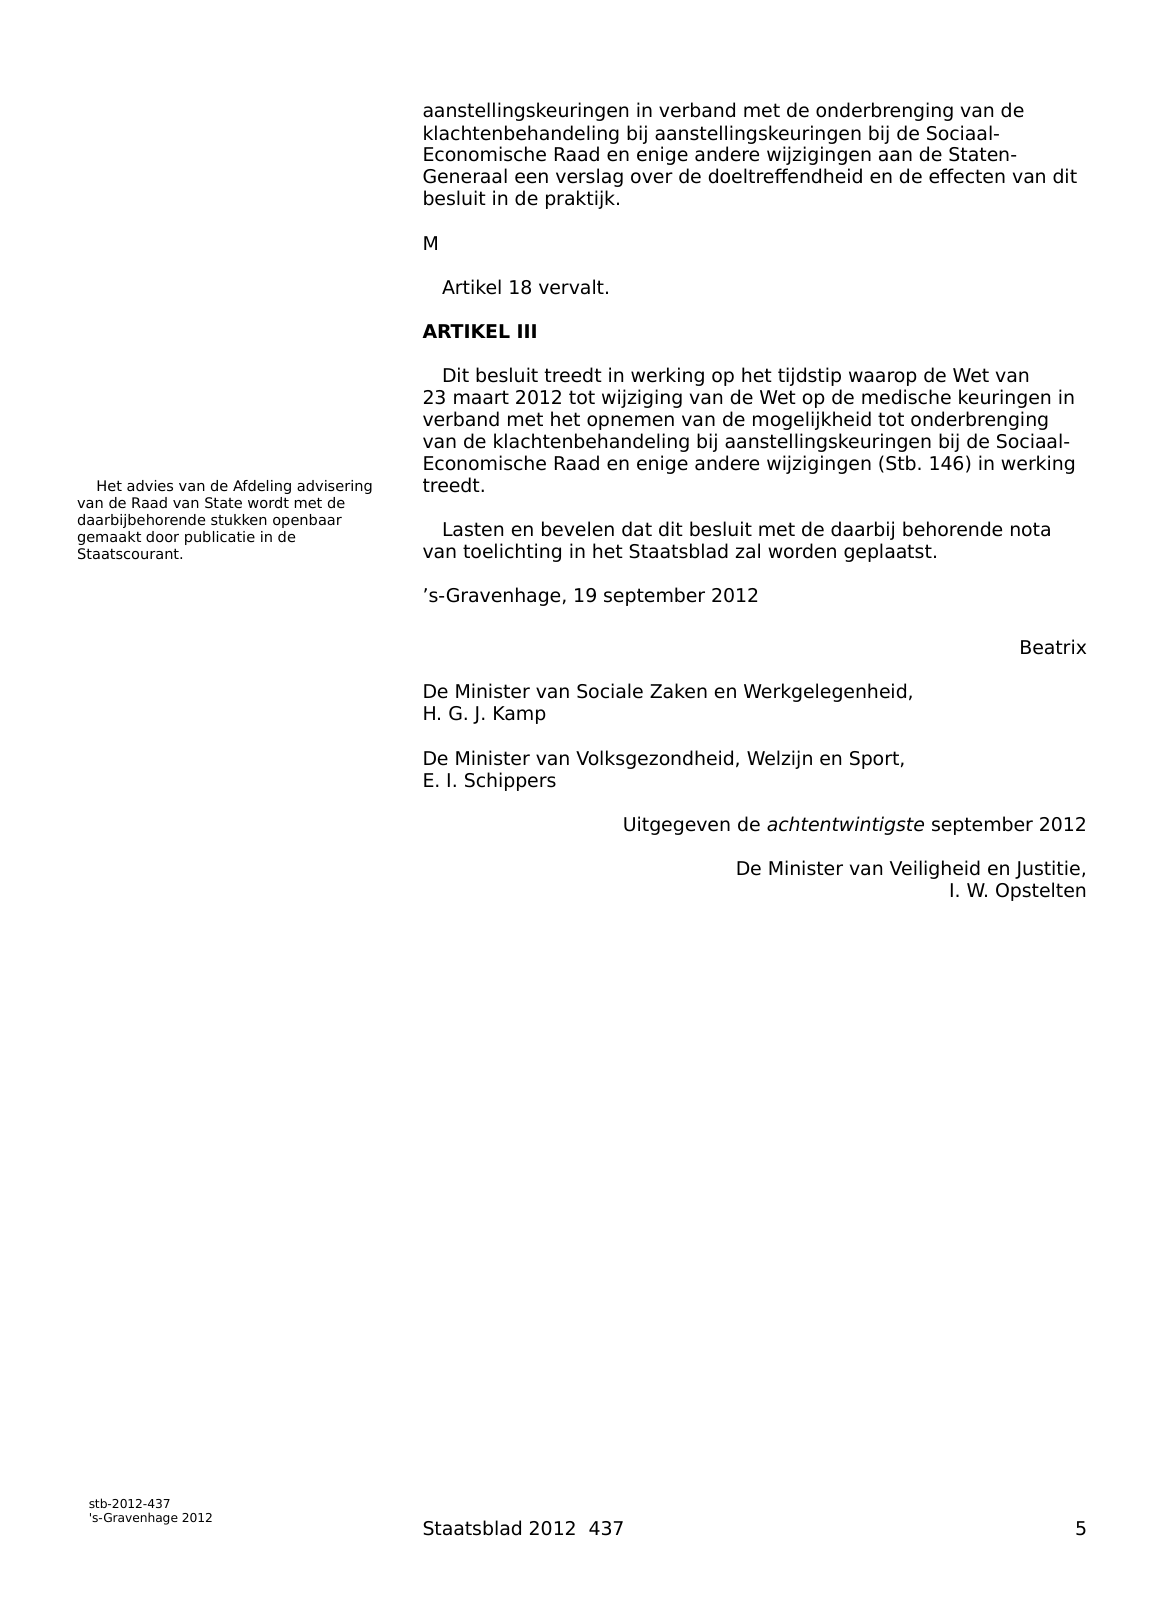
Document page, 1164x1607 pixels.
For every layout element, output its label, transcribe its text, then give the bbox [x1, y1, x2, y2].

text Artikel 18 vervalt. [422, 277, 1087, 299]
text ’s-Gravenhage, 19 september 2012 [422, 585, 1087, 607]
text Het advies van de Afdeling advisering van de Raad van State wordt met de daarbijbehorende stukken openbaar gemaakt door publicatie in de Staatscourant. [77, 478, 396, 563]
text 's-Gravenhage 2012 [88, 1511, 323, 1525]
text De Minister van Sociale Zaken en Werkgelegenheid, H. G. J. Kamp [422, 681, 1087, 725]
text stb-2012-437 [88, 1497, 323, 1511]
text Dit besluit treedt in werking op het tijdstip waarop de Wet van 23 maart 2012 tot wijziging van de Wet op de medische keuringen in verband met het opnemen van de mogelijkheid tot onderbrenging van de klachtenbehandeling bij aanstellingskeuringen bij de Sociaal-Economische Raad en enige andere wijzigingen (Stb. 146) in werking treedt. [422, 365, 1087, 497]
text Beatrix [422, 637, 1087, 659]
text aanstellingskeuringen in verband met de onderbrenging van de klachtenbehandeling bij aanstellingskeuringen bij de Sociaal-Economische Raad en enige andere wijzigingen aan de Staten-Generaal een verslag over de doeltreffendheid en de effecten van dit besluit in de praktijk. [422, 100, 1087, 210]
text De Minister van Veiligheid en Justitie, I. W. Opstelten [422, 858, 1087, 902]
text M [422, 232, 1087, 254]
subtitle ARTIKEL III [422, 321, 1087, 343]
text Lasten en bevelen dat dit besluit met de daarbij behorende nota van toelichting in het Staatsblad zal worden geplaatst. [422, 519, 1087, 563]
text De Minister van Volksgezondheid, Welzijn en Sport, E. I. Schippers [422, 747, 1087, 791]
text Uitgegeven de achtentwintigste september 2012 [422, 814, 1087, 836]
